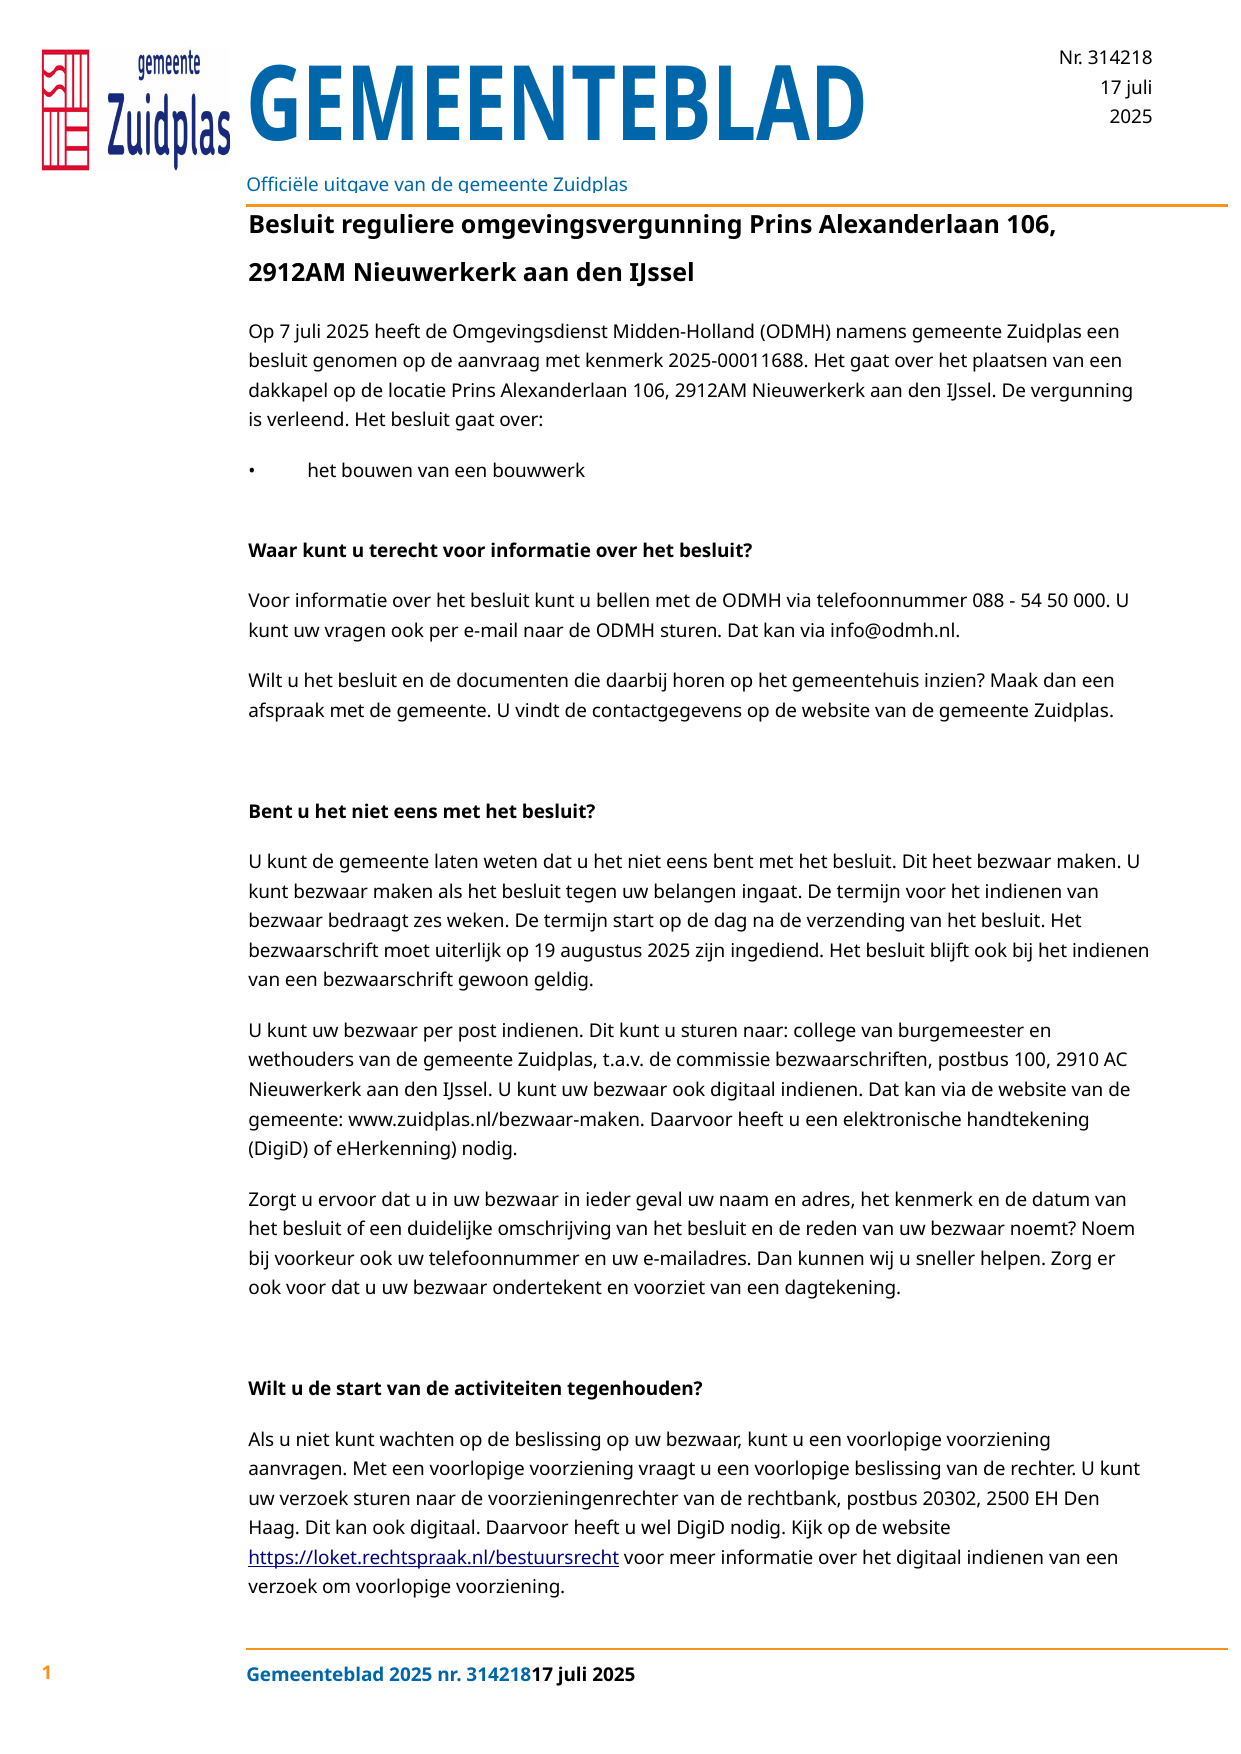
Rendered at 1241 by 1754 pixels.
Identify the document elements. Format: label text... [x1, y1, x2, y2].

text Zorgt u ervoor dat u in uw bezwaar in ieder geval uw naam en adres, het kenmerk en de datum van het besluit of een duidelijke omschrijving van het besluit en de reden van uw bezwaar noemt? Noem bij voorkeur ook uw telefoonnummer en uw e-mailadres. Dan kunnen wij u sneller helpen. Zorg er ook voor dat u uw bezwaar ondertekent en voorziet van een dagtekening. [248, 1186, 1152, 1300]
text Besluit reguliere omgevingsvergunning Prins Alexanderlaan 106, 2912AM Nieuwerkerk aan den IJssel [248, 207, 1152, 288]
text Bent u het niet eens met het besluit? [248, 798, 1152, 824]
list het bouwen van een bouwwerk [248, 457, 1152, 483]
text Op 7 juli 2025 heeft de Omgevingsdienst Midden-Holland (ODMH) namens gemeente Zuidplas een besluit genomen op de aanvraag met kenmerk 2025-00011688. Het gaat over het plaatsen van een dakkapel op de locatie Prins Alexanderlaan 106, 2912AM Nieuwerkerk aan den IJssel. De vergunning is verleend. Het besluit gaat over: [248, 318, 1152, 432]
text Wilt u de start van de activiteiten tegenhouden? [248, 1375, 1152, 1401]
text Voor informatie over het besluit kunt u bellen met de ODMH via telefoonnummer 088 - 54 50 000. U kunt uw vragen ook per e-mail naar de ODMH sturen. Dat kan via info@odmh.nl. [248, 587, 1152, 643]
text U kunt uw bezwaar per post indienen. Dit kunt u sturen naar: college van burgemeester en wethouders van de gemeente Zuidplas, t.a.v. de commissie bezwaarschriften, postbus 100, 2910 AC Nieuwerkerk aan den IJssel. U kunt uw bezwaar ook digitaal indienen. Dat kan via de website van de gemeente: www.zuidplas.nl/bezwaar-maken. Daarvoor heeft u een elektronische handtekening (DigiD) of eHerkenning) nodig. [248, 1017, 1152, 1161]
text Wilt u het besluit en de documenten die daarbij horen op het gemeentehuis inzien? Maak dan een afspraak met de gemeente. U vindt de contactgegevens op de website van de gemeente Zuidplas. [248, 667, 1152, 723]
picture [41, 47, 231, 172]
text Waar kunt u terecht voor informatie over het besluit? [248, 537, 1152, 563]
text Als u niet kunt wachten op de beslissing op uw bezwaar, kunt u een voorlopige voorziening aanvragen. Met een voorlopige voorziening vraagt u een voorlopige beslissing van de rechter. U kunt uw verzoek sturen naar de voorzieningenrechter van de rechtbank, postbus 20302, 2500 EH Den Haag. Dit kan ook digitaal. Daarvoor heeft u wel DigiD nodig. Kijk op de website https://loket.rechtspraak.nl/bestuursrecht voor meer informatie over het digitaal indienen van een verzoek om voorlopige voorziening. [248, 1426, 1152, 1599]
text U kunt de gemeente laten weten dat u het niet eens bent met het besluit. Dit heet bezwaar maken. U kunt bezwaar maken als het besluit tegen uw belangen ingaat. De termijn voor het indienen van bezwaar bedraagt zes weken. De termijn start op de dag na de verzending van het besluit. Het bezwaarschrift moet uiterlijk op 19 augustus 2025 zijn ingediend. Het besluit blijft ook bij het indienen van een bezwaarschrift gewoon geldig. [248, 848, 1152, 992]
